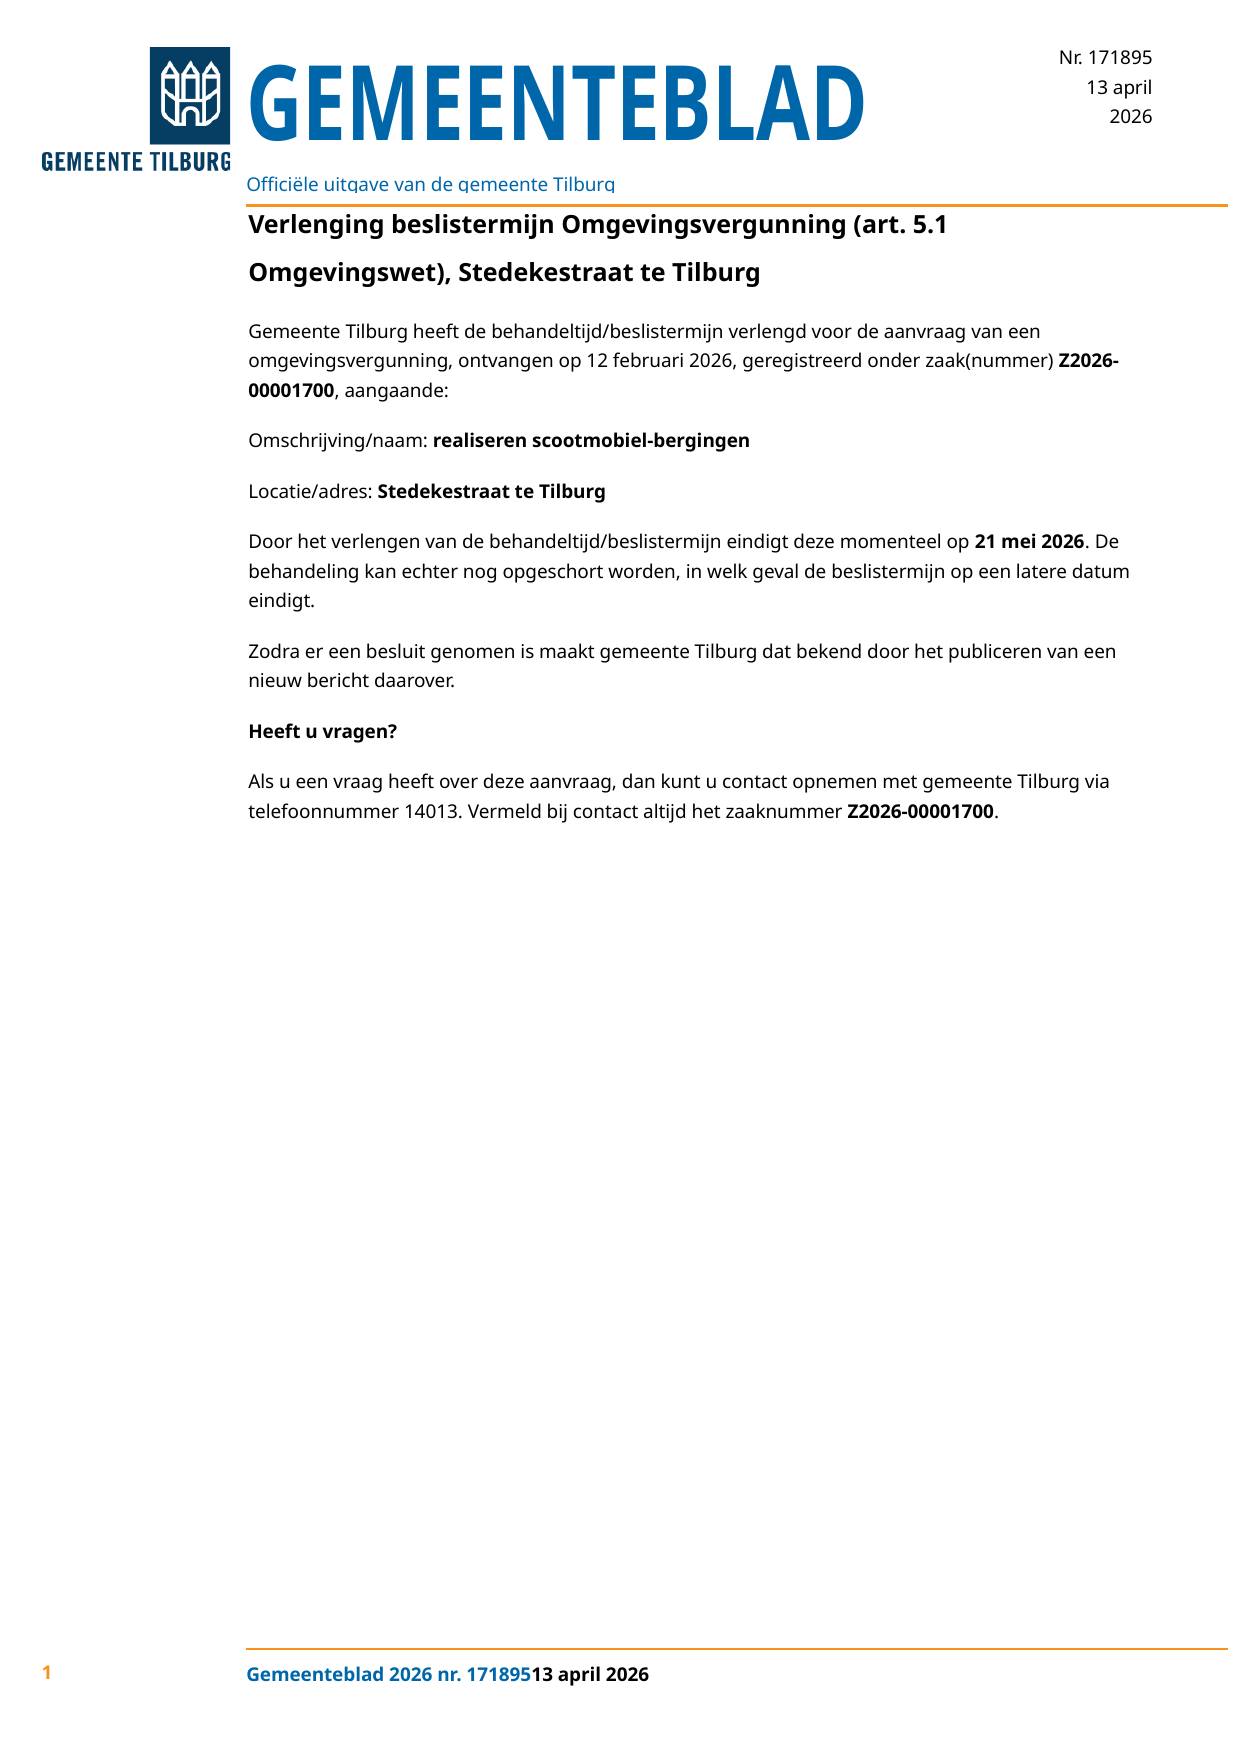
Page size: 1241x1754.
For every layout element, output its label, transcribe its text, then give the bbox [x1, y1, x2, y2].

text Zodra er een besluit genomen is maakt gemeente Tilburg dat bekend door het publiceren van een nieuw bericht daarover. [248, 638, 1152, 693]
text Heeft u vragen? [248, 718, 1152, 744]
picture [41, 47, 231, 172]
text Verlenging beslistermijn Omgevingsvergunning (art. 5.1 Omgevingswet), Stedekestraat te Tilburg [248, 207, 1152, 288]
text Locatie/adres: Stedekestraat te Tilburg [248, 478, 1152, 504]
text Gemeente Tilburg heeft de behandeltijd/beslistermijn verlengd voor de aanvraag van een omgevingsvergunning, ontvangen op 12 februari 2026, geregistreerd onder zaak(nummer) Z2026-00001700, aangaande: [248, 318, 1152, 403]
text Als u een vraag heeft over deze aanvraag, dan kunt u contact opnemen met gemeente Tilburg via telefoonnummer 14013. Vermeld bij contact altijd het zaaknummer Z2026-00001700. [248, 768, 1152, 824]
text Omschrijving/naam: realiseren scootmobiel-bergingen [248, 427, 1152, 453]
text Door het verlengen van de behandeltijd/beslistermijn eindigt deze momenteel op 21 mei 2026. De behandeling kan echter nog opgeschort worden, in welk geval de beslistermijn op een latere datum eindigt. [248, 528, 1152, 613]
